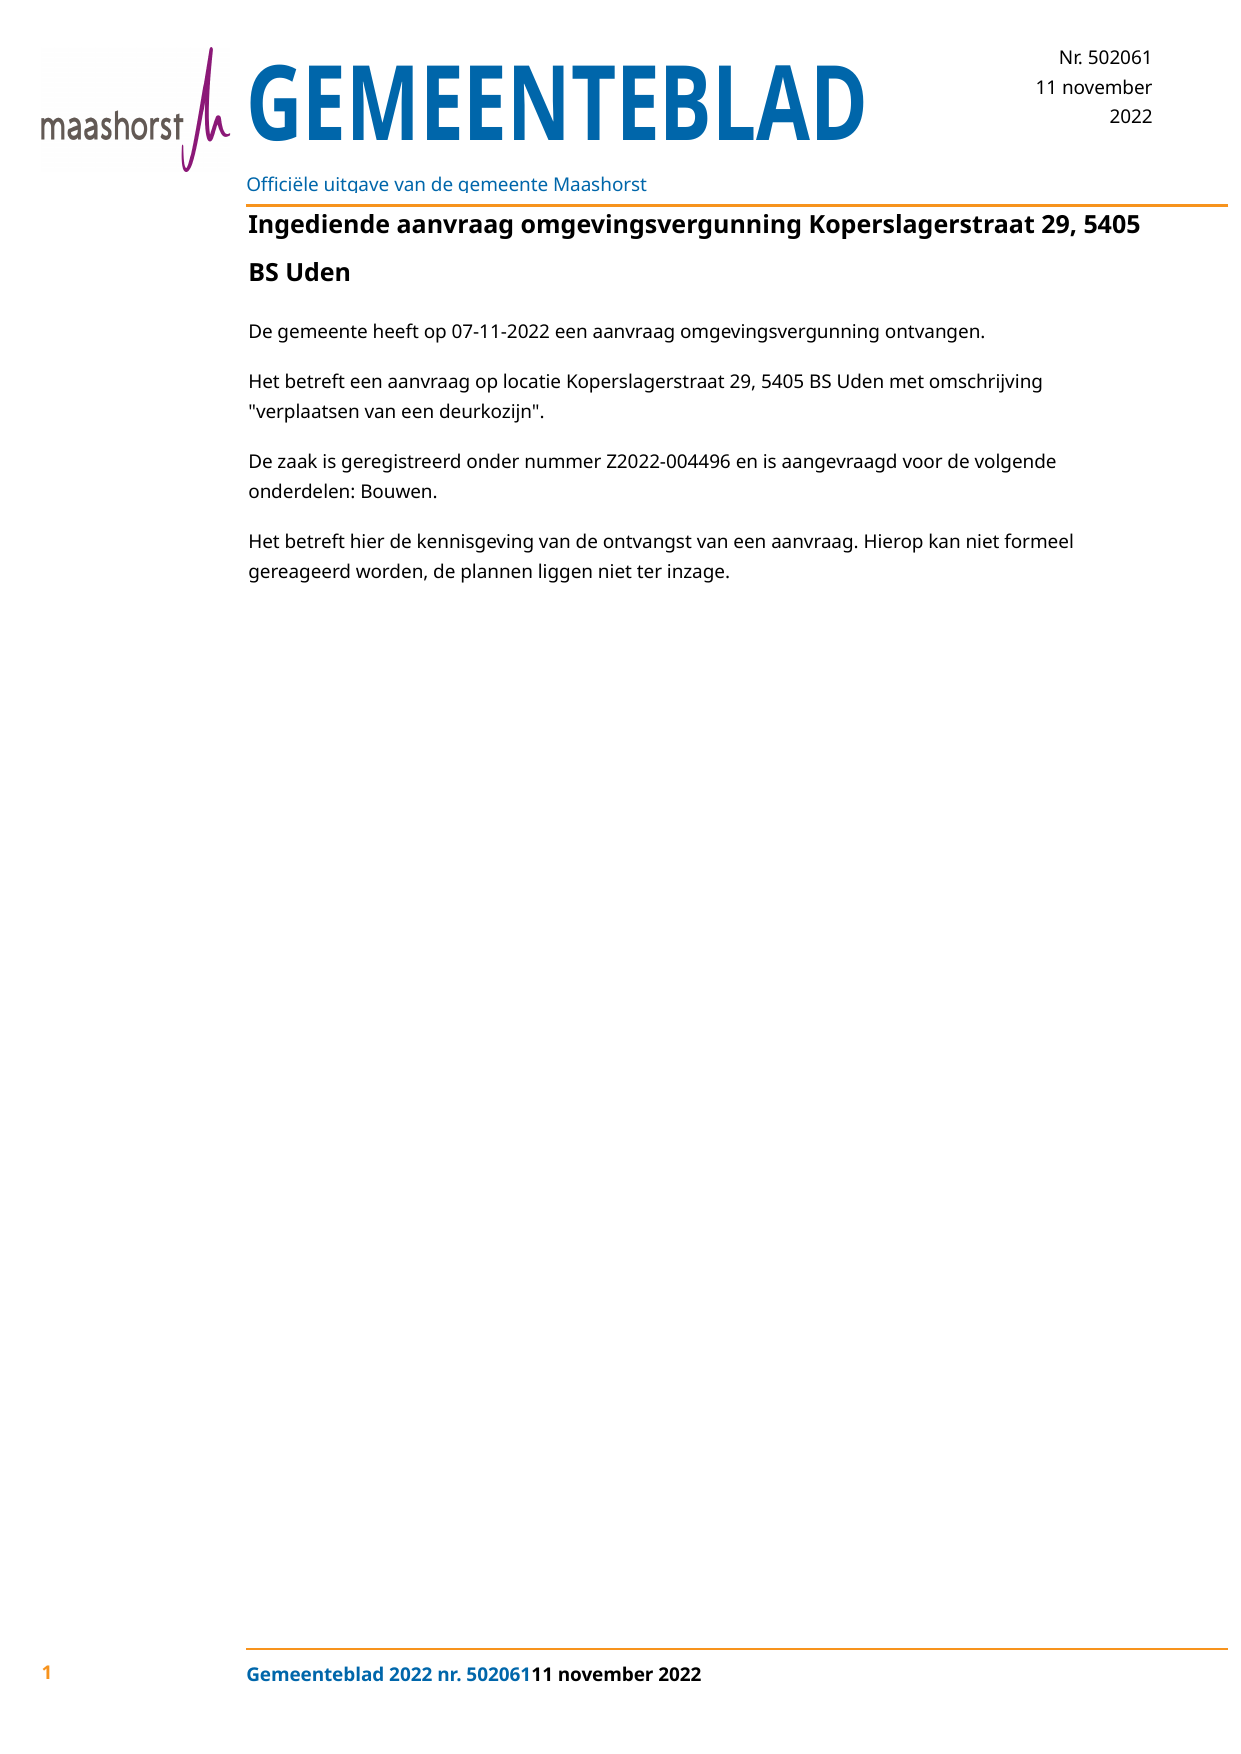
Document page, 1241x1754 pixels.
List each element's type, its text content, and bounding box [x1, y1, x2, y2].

text Het betreft een aanvraag op locatie Koperslagerstraat 29, 5405 BS Uden met omschrijving "verplaatsen van een deurkozijn". [248, 368, 1152, 424]
text Het betreft hier de kennisgeving van de ontvangst van een aanvraag. Hierop kan niet formeel gereageerd worden, de plannen liggen niet ter inzage. [248, 528, 1152, 584]
text Ingediende aanvraag omgevingsvergunning Koperslagerstraat 29, 5405 BS Uden [248, 207, 1152, 288]
text De zaak is geregistreerd onder nummer Z2022-004496 en is aangevraagd voor de volgende onderdelen: Bouwen. [248, 448, 1152, 504]
picture [41, 47, 231, 172]
text De gemeente heeft op 07-11-2022 een aanvraag omgevingsvergunning ontvangen. [248, 318, 1152, 344]
